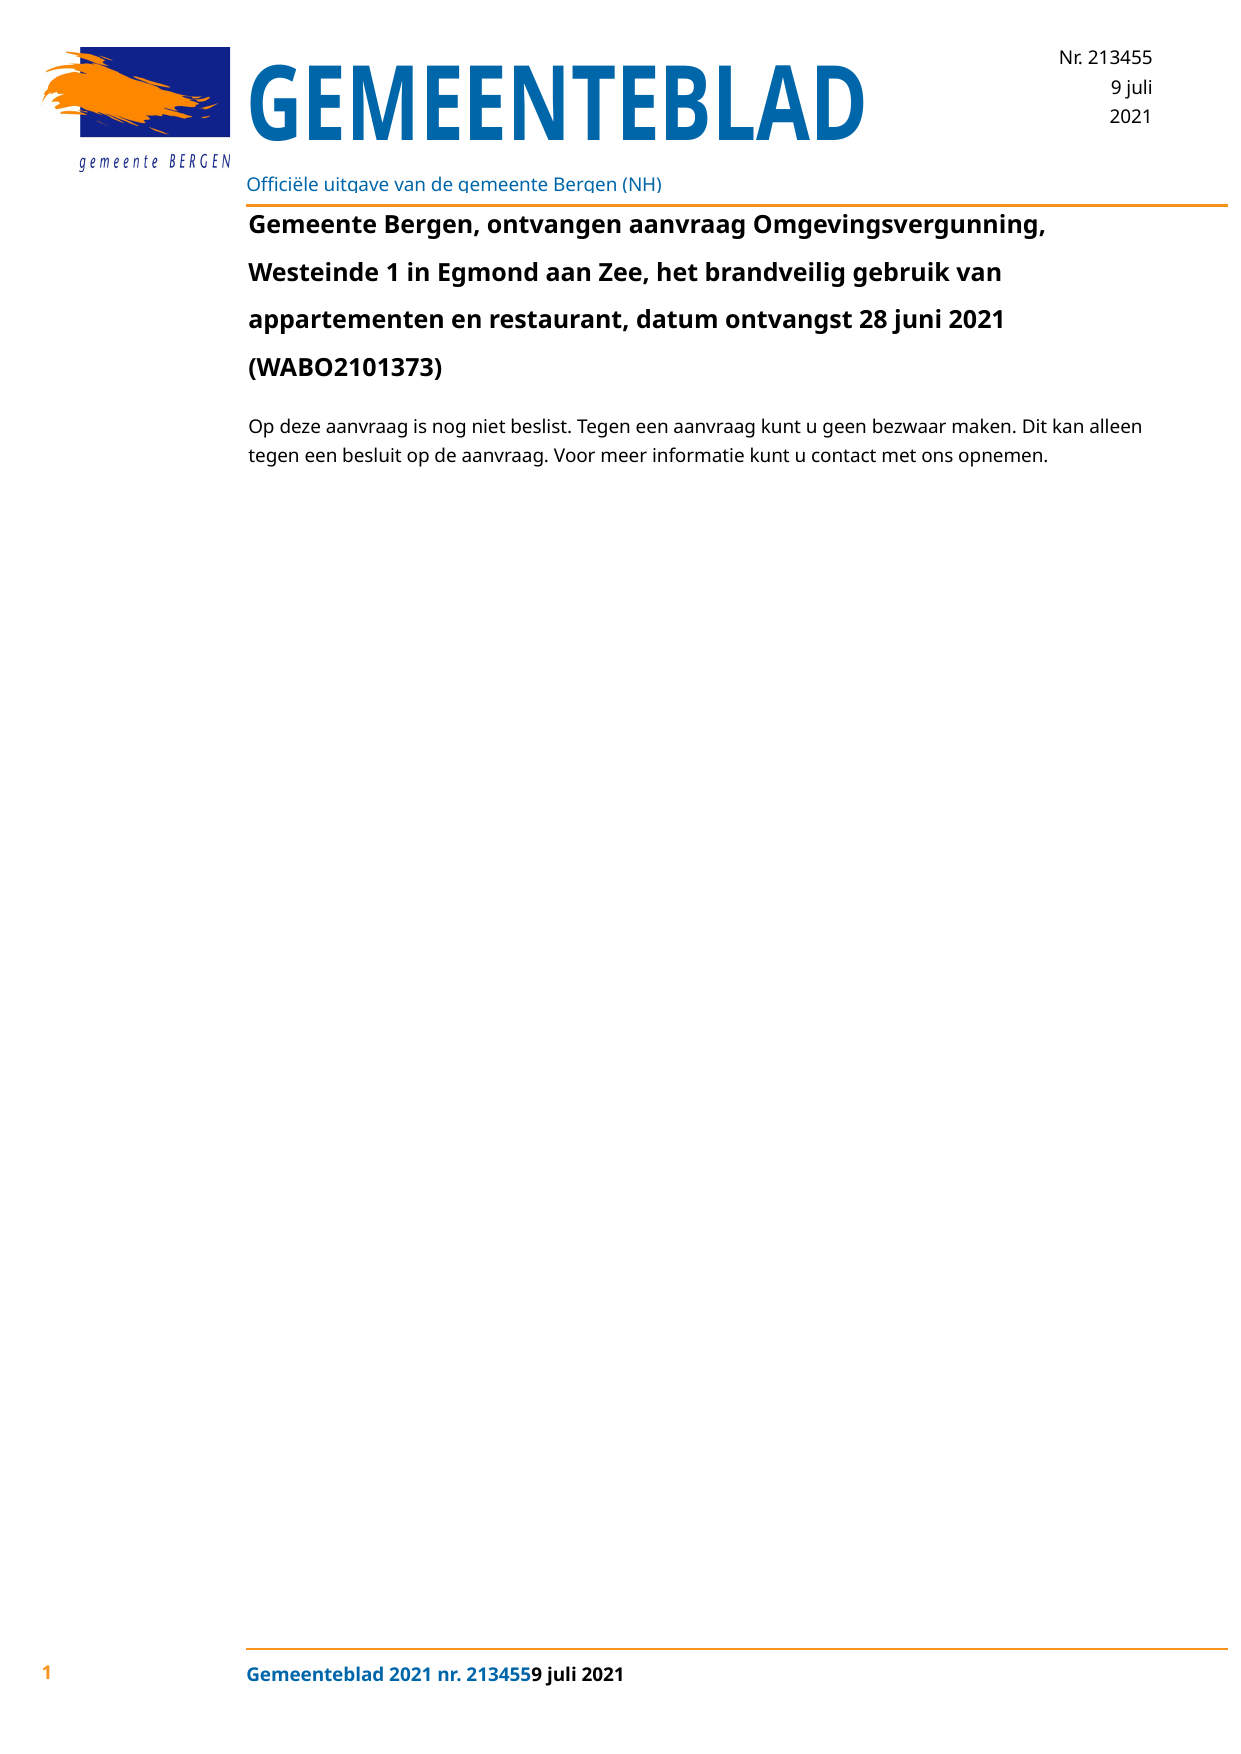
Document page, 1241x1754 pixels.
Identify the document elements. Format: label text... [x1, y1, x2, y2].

text Op deze aanvraag is nog niet beslist. Tegen een aanvraag kunt u geen bezwaar maken. Dit kan alleen tegen een besluit op de aanvraag. Voor meer informatie kunt u contact met ons opnemen. [248, 413, 1152, 468]
text Gemeente Bergen, ontvangen aanvraag Omgevingsvergunning, Westeinde 1 in Egmond aan Zee, het brandveilig gebruik van appartementen en restaurant, datum ontvangst 28 juni 2021 (WABO2101373) [248, 207, 1152, 384]
picture [41, 47, 231, 172]
